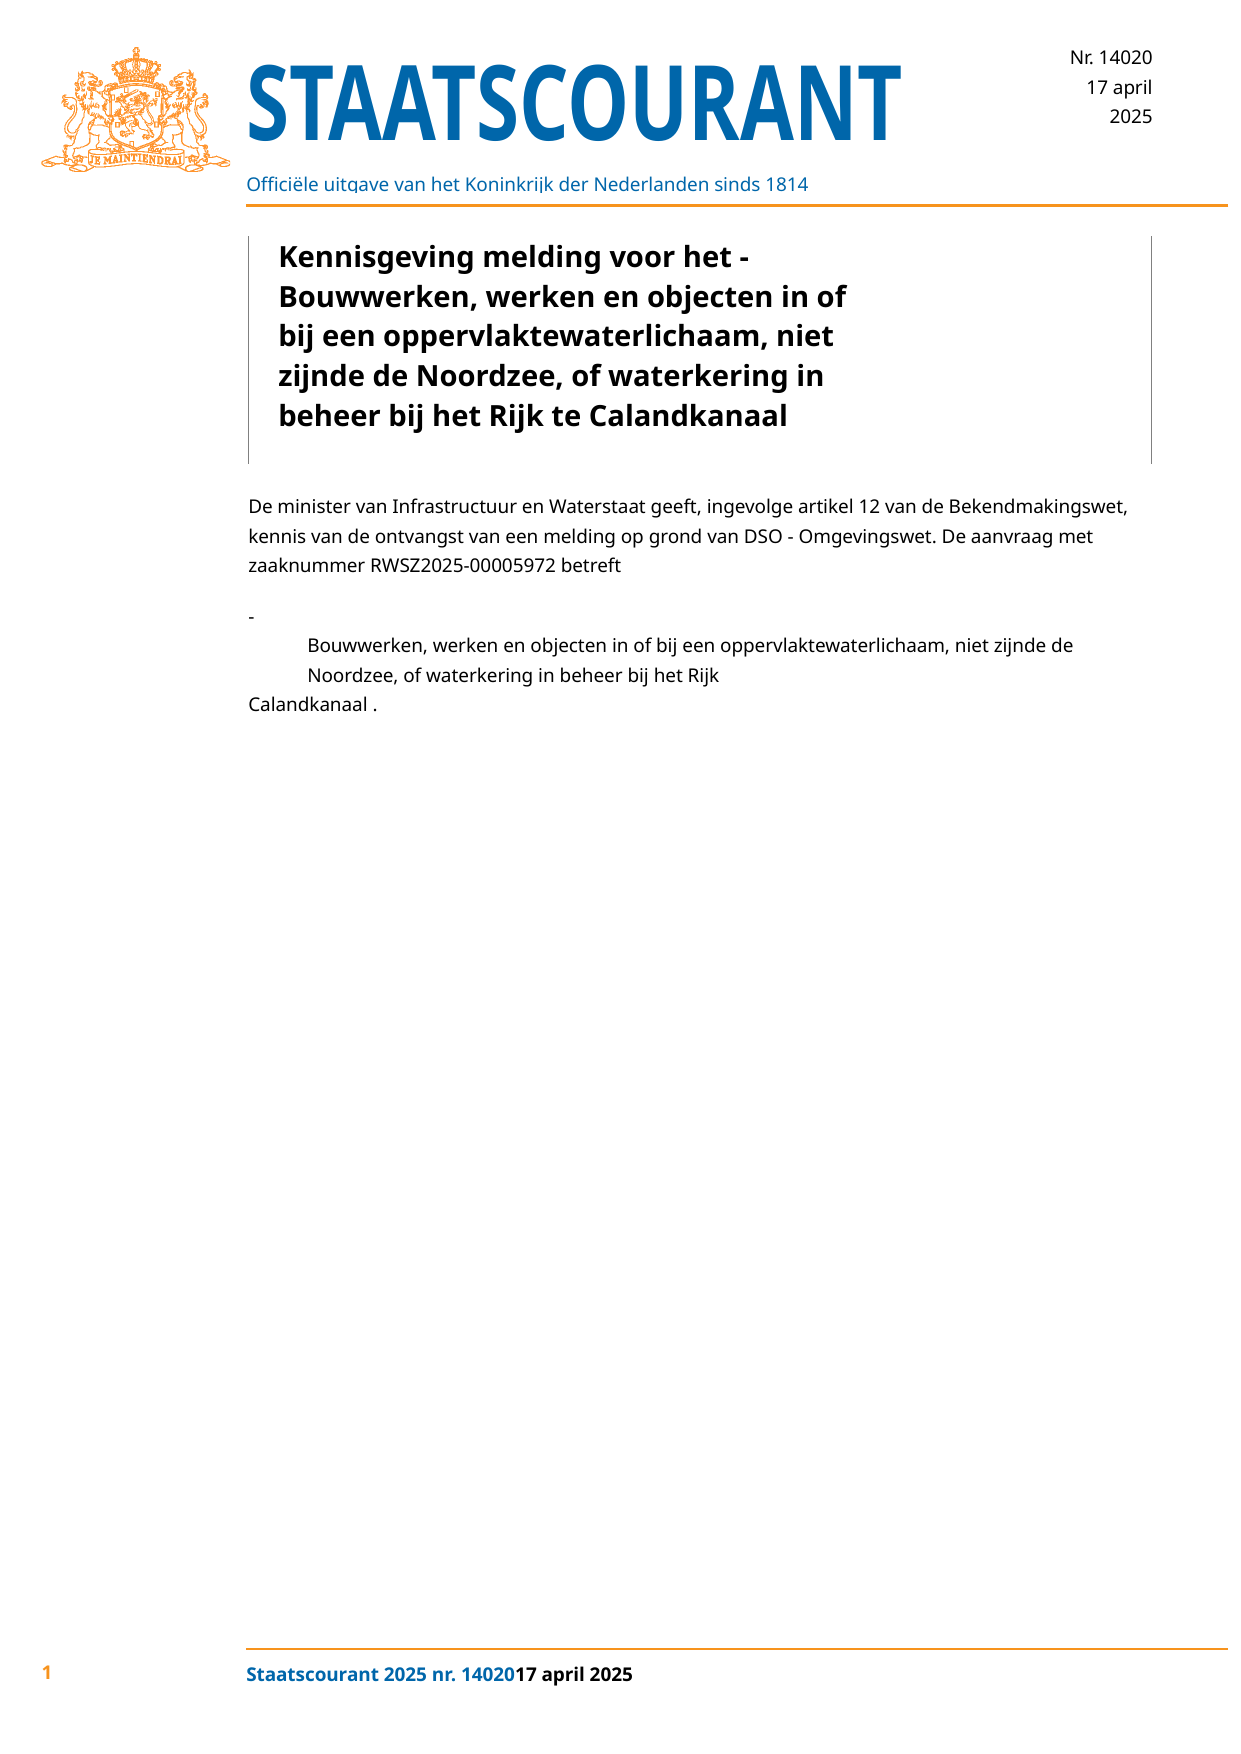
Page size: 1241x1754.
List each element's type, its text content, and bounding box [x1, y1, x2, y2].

table_header Kennisgeving melding voor het -Bouwwerken, werken en objecten in of bij een oppervlaktewaterlichaam, niet zijnde de Noordzee, of waterkering in beheer bij het Rijk te Calandkanaal [249, 236, 850, 464]
table_header [850, 414, 1151, 464]
text De minister van Infrastructuur en Waterstaat geeft, ingevolge artikel 12 van de Bekendmakingswet, kennis van de ontvangst van een melding op grond van DSO - Omgevingswet. De aanvraag met zaaknummer RWSZ2025-00005972 betreft [248, 493, 1152, 578]
picture [41, 47, 231, 172]
table_header [850, 236, 912, 413]
list Bouwwerken, werken en objecten in of bij een oppervlaktewaterlichaam, niet zijnde de Noordzee, of waterkering in beheer bij het Rijk [248, 632, 1152, 688]
text Calandkanaal . [248, 692, 1152, 717]
picture [912, 236, 1090, 414]
table_header [1090, 236, 1151, 413]
